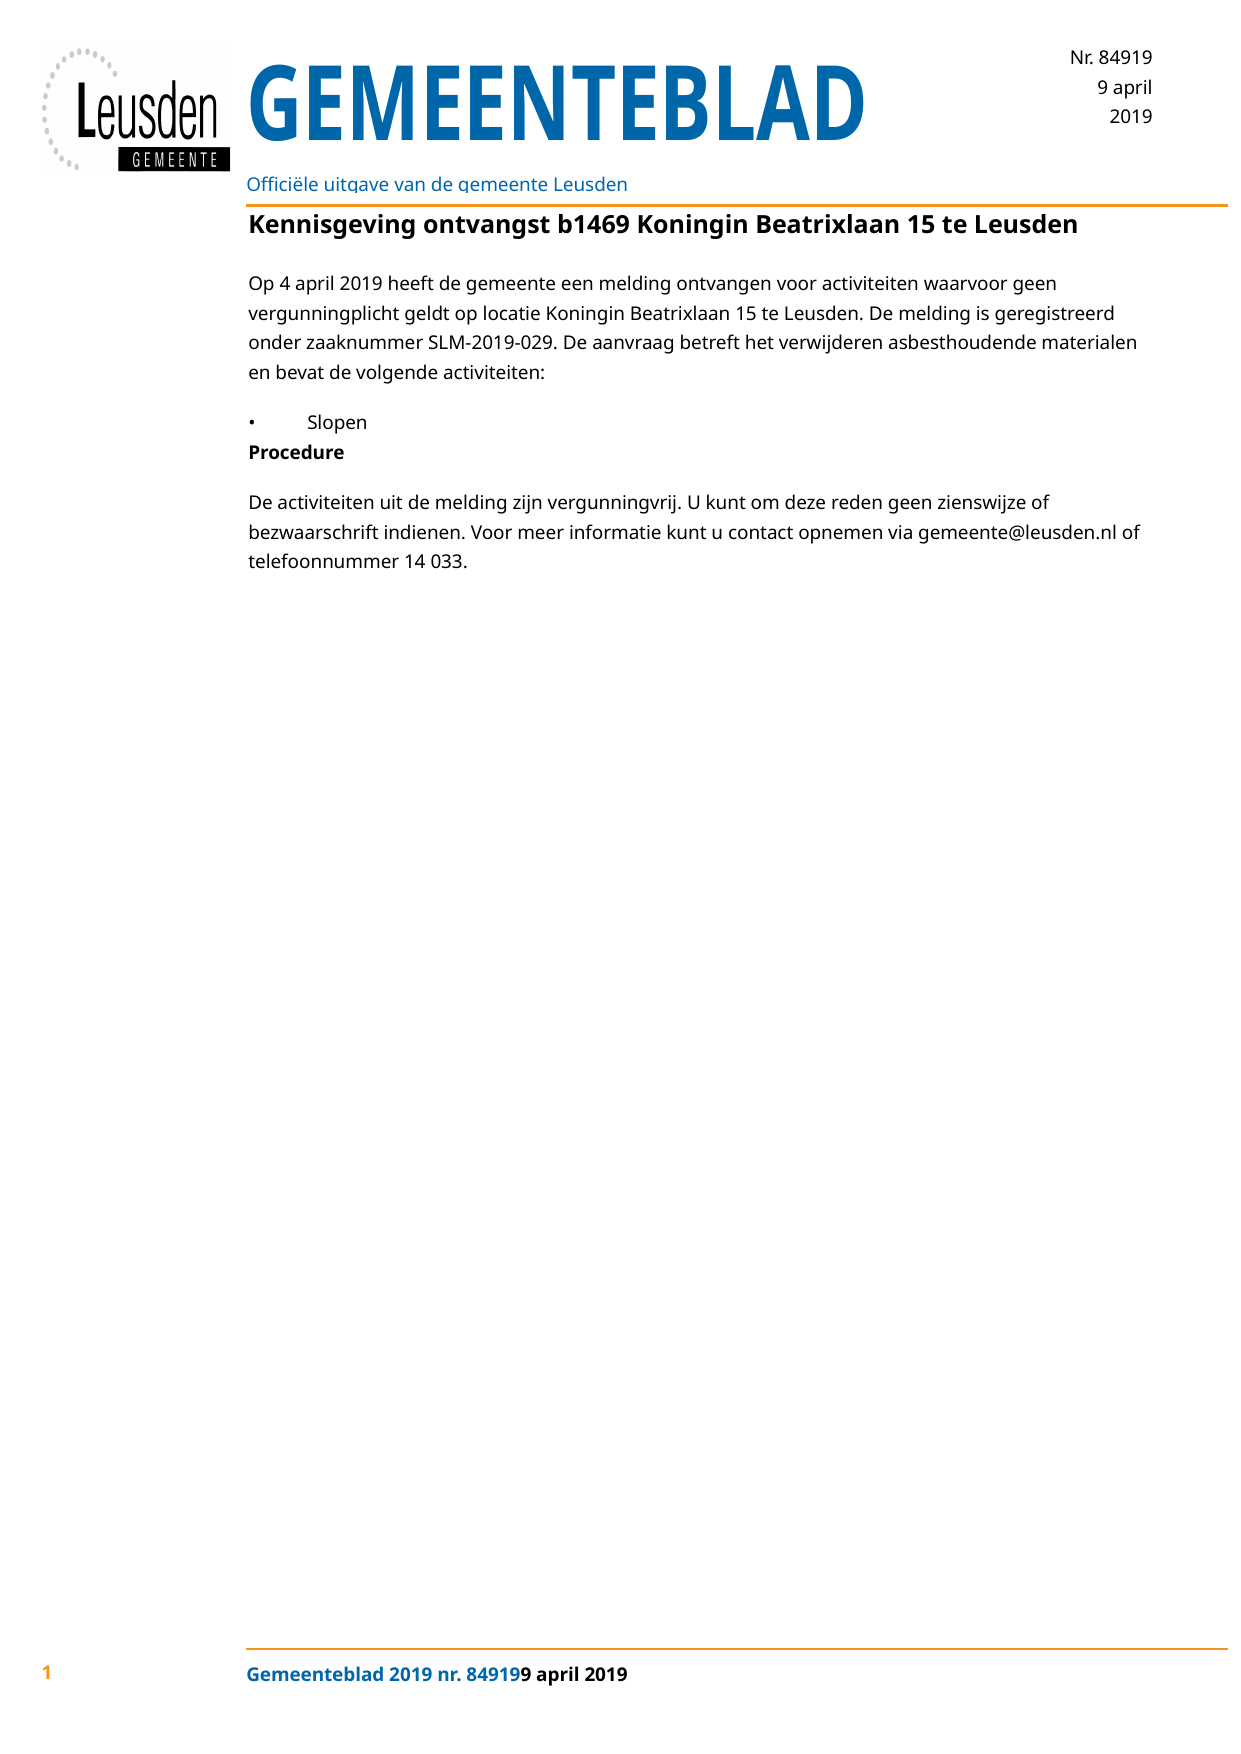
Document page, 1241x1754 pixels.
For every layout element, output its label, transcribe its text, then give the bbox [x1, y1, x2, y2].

picture [41, 47, 231, 172]
text Op 4 april 2019 heeft de gemeente een melding ontvangen voor activiteiten waarvoor geen vergunningplicht geldt op locatie Koningin Beatrixlaan 15 te Leusden. De melding is geregistreerd onder zaaknummer SLM-2019-029. De aanvraag betreft het verwijderen asbesthoudende materialen en bevat de volgende activiteiten: [248, 270, 1152, 385]
list Slopen [248, 409, 1152, 435]
text Procedure [248, 439, 1152, 465]
text De activiteiten uit de melding zijn vergunningvrij. U kunt om deze reden geen zienswijze of bezwaarschrift indienen. Voor meer informatie kunt u contact opnemen via gemeente@leusden.nl of telefoonnummer 14 033. [248, 489, 1152, 574]
text Kennisgeving ontvangst b1469 Koningin Beatrixlaan 15 te Leusden [248, 207, 1152, 241]
